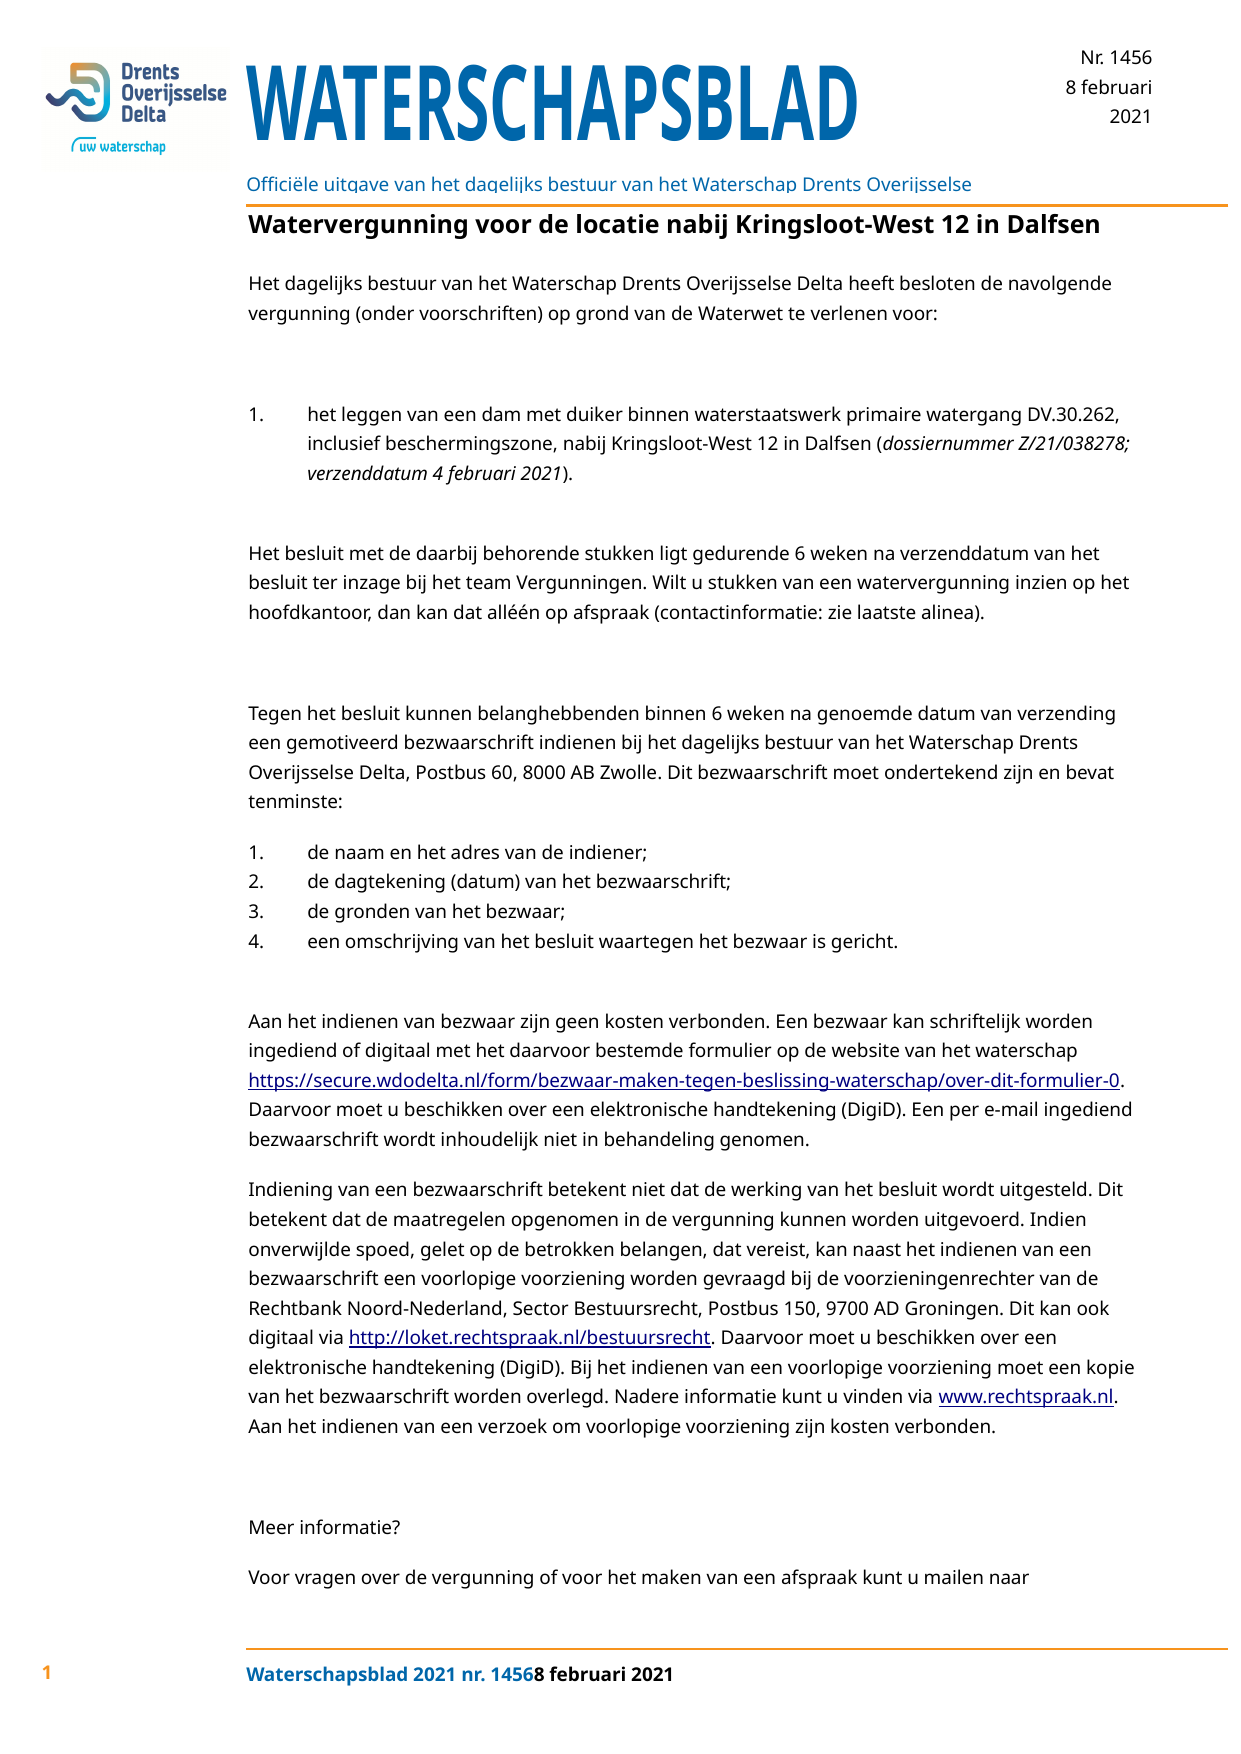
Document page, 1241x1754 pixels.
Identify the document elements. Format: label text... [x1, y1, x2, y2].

text Het besluit met de daarbij behorende stukken ligt gedurende 6 weken na verzenddatum van het besluit ter inzage bij het team Vergunningen. Wilt u stukken van een watervergunning inzien op het hoofdkantoor, dan kan dat alléén op afspraak (contactinformatie: zie laatste alinea). [248, 540, 1152, 625]
list de naam en het adres van de indiener; [248, 839, 1152, 865]
text Indiening van een bezwaarschrift betekent niet dat de werking van het besluit wordt uitgesteld. Dit betekent dat de maatregelen opgenomen in de vergunning kunnen worden uitgevoerd. Indien onverwijlde spoed, gelet op de betrokken belangen, dat vereist, kan naast het indienen van een bezwaarschrift een voorlopige voorziening worden gevraagd bij de voorzieningenrechter van de Rechtbank Noord-Nederland, Sector Bestuursrecht, Postbus 150, 9700 AD Groningen. Dit kan ook digitaal via http://loket.rechtspraak.nl/bestuursrecht. Daarvoor moet u beschikken over een elektronische handtekening (DigiD). Bij het indienen van een voorlopige voorziening moet een kopie van het bezwaarschrift worden overlegd. Nadere informatie kunt u vinden via www.rechtspraak.nl. Aan het indienen van een verzoek om voorlopige voorziening zijn kosten verbonden. [248, 1177, 1152, 1439]
list de gronden van het bezwaar; [248, 898, 1152, 924]
list de dagtekening (datum) van het bezwaarschrift; [248, 869, 1152, 894]
list een omschrijving van het besluit waartegen het bezwaar is gericht. [248, 928, 1152, 953]
text Voor vragen over de vergunning of voor het maken van een afspraak kunt u mailen naar [248, 1564, 1152, 1590]
text Meer informatie? [248, 1514, 1152, 1540]
list het leggen van een dam met duiker binnen waterstaatswerk primaire watergang DV.30.262, inclusief beschermingszone, nabij Kringsloot-West 12 in Dalfsen (dossiernummer Z/21/038278; verzenddatum 4 februari 2021). [248, 401, 1152, 486]
text Het dagelijks bestuur van het Waterschap Drents Overijsselse Delta heeft besloten de navolgende vergunning (onder voorschriften) op grond van de Waterwet te verlenen voor: [248, 270, 1152, 326]
text Tegen het besluit kunnen belanghebbenden binnen 6 weken na genoemde datum van verzending een gemotiveerd bezwaarschrift indienen bij het dagelijks bestuur van het Waterschap Drents Overijsselse Delta, Postbus 60, 8000 AB Zwolle. Dit bezwaarschrift moet ondertekend zijn en bevat tenminste: [248, 700, 1152, 814]
picture [41, 47, 231, 172]
text Aan het indienen van bezwaar zijn geen kosten verbonden. Een bezwaar kan schriftelijk worden ingediend of digitaal met het daarvoor bestemde formulier op de website van het waterschap https://secure.wdodelta.nl/form/bezwaar-maken-tegen-beslissing-waterschap/over-dit-formulier-0. Daarvoor moet u beschikken over een elektronische handtekening (DigiD). Een per e-mail ingediend bezwaarschrift wordt inhoudelijk niet in behandeling genomen. [248, 1008, 1152, 1152]
text Watervergunning voor de locatie nabij Kringsloot-West 12 in Dalfsen [248, 207, 1152, 241]
